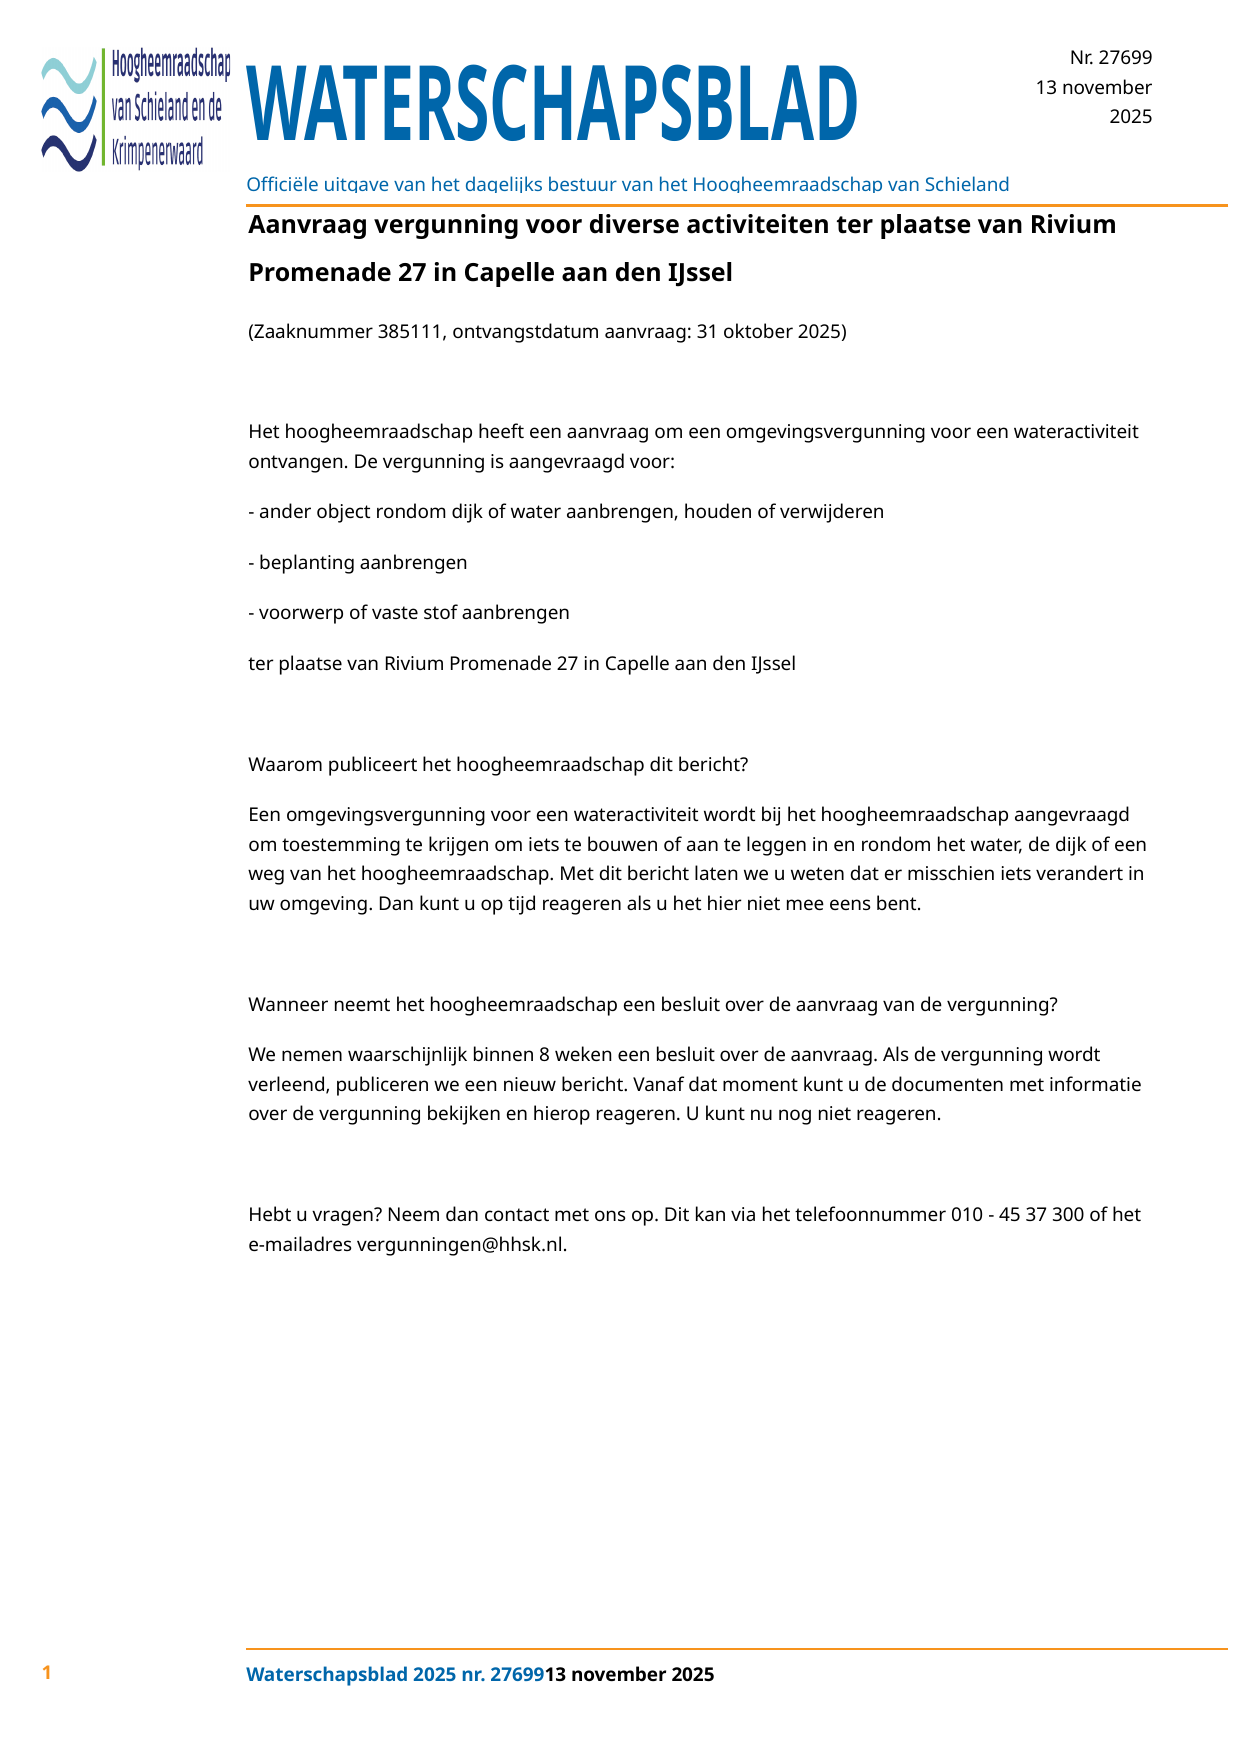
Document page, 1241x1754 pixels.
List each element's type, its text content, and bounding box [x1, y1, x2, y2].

text Hebt u vragen? Neem dan contact met ons op. Dit kan via het telefoonnummer 010 - 45 37 300 of het e-mailadres vergunningen@hhsk.nl. [248, 1201, 1152, 1257]
text - ander object rondom dijk of water aanbrengen, houden of verwijderen [248, 499, 1152, 524]
text Een omgevingsvergunning voor een wateractiviteit wordt bij het hoogheemraadschap aangevraagd om toestemming te krijgen om iets te bouwen of aan te leggen in en rondom het water, de dijk of een weg van het hoogheemraadschap. Met dit bericht laten we u weten dat er misschien iets verandert in uw omgeving. Dan kunt u op tijd reageren als u het hier niet mee eens bent. [248, 801, 1152, 916]
text Het hoogheemraadschap heeft een aanvraag om een omgevingsvergunning voor een wateractiviteit ontvangen. De vergunning is aangevraagd voor: [248, 419, 1152, 474]
text We nemen waarschijnlijk binnen 8 weken een besluit over de aanvraag. Als de vergunning wordt verleend, publiceren we een nieuw bericht. Vanaf dat moment kunt u de documenten met informatie over de vergunning bekijken en hierop reageren. U kunt nu nog niet reageren. [248, 1041, 1152, 1126]
text - beplanting aanbrengen [248, 549, 1152, 575]
text (Zaaknummer 385111, ontvangstdatum aanvraag: 31 oktober 2025) [248, 318, 1152, 344]
picture [41, 47, 231, 172]
text Waarom publiceert het hoogheemraadschap dit bericht? [248, 751, 1152, 777]
text Wanneer neemt het hoogheemraadschap een besluit over de aanvraag van de vergunning? [248, 991, 1152, 1017]
text Aanvraag vergunning voor diverse activiteiten ter plaatse van Rivium Promenade 27 in Capelle aan den IJssel [248, 207, 1152, 288]
text ter plaatse van Rivium Promenade 27 in Capelle aan den IJssel [248, 650, 1152, 676]
text - voorwerp of vaste stof aanbrengen [248, 599, 1152, 625]
